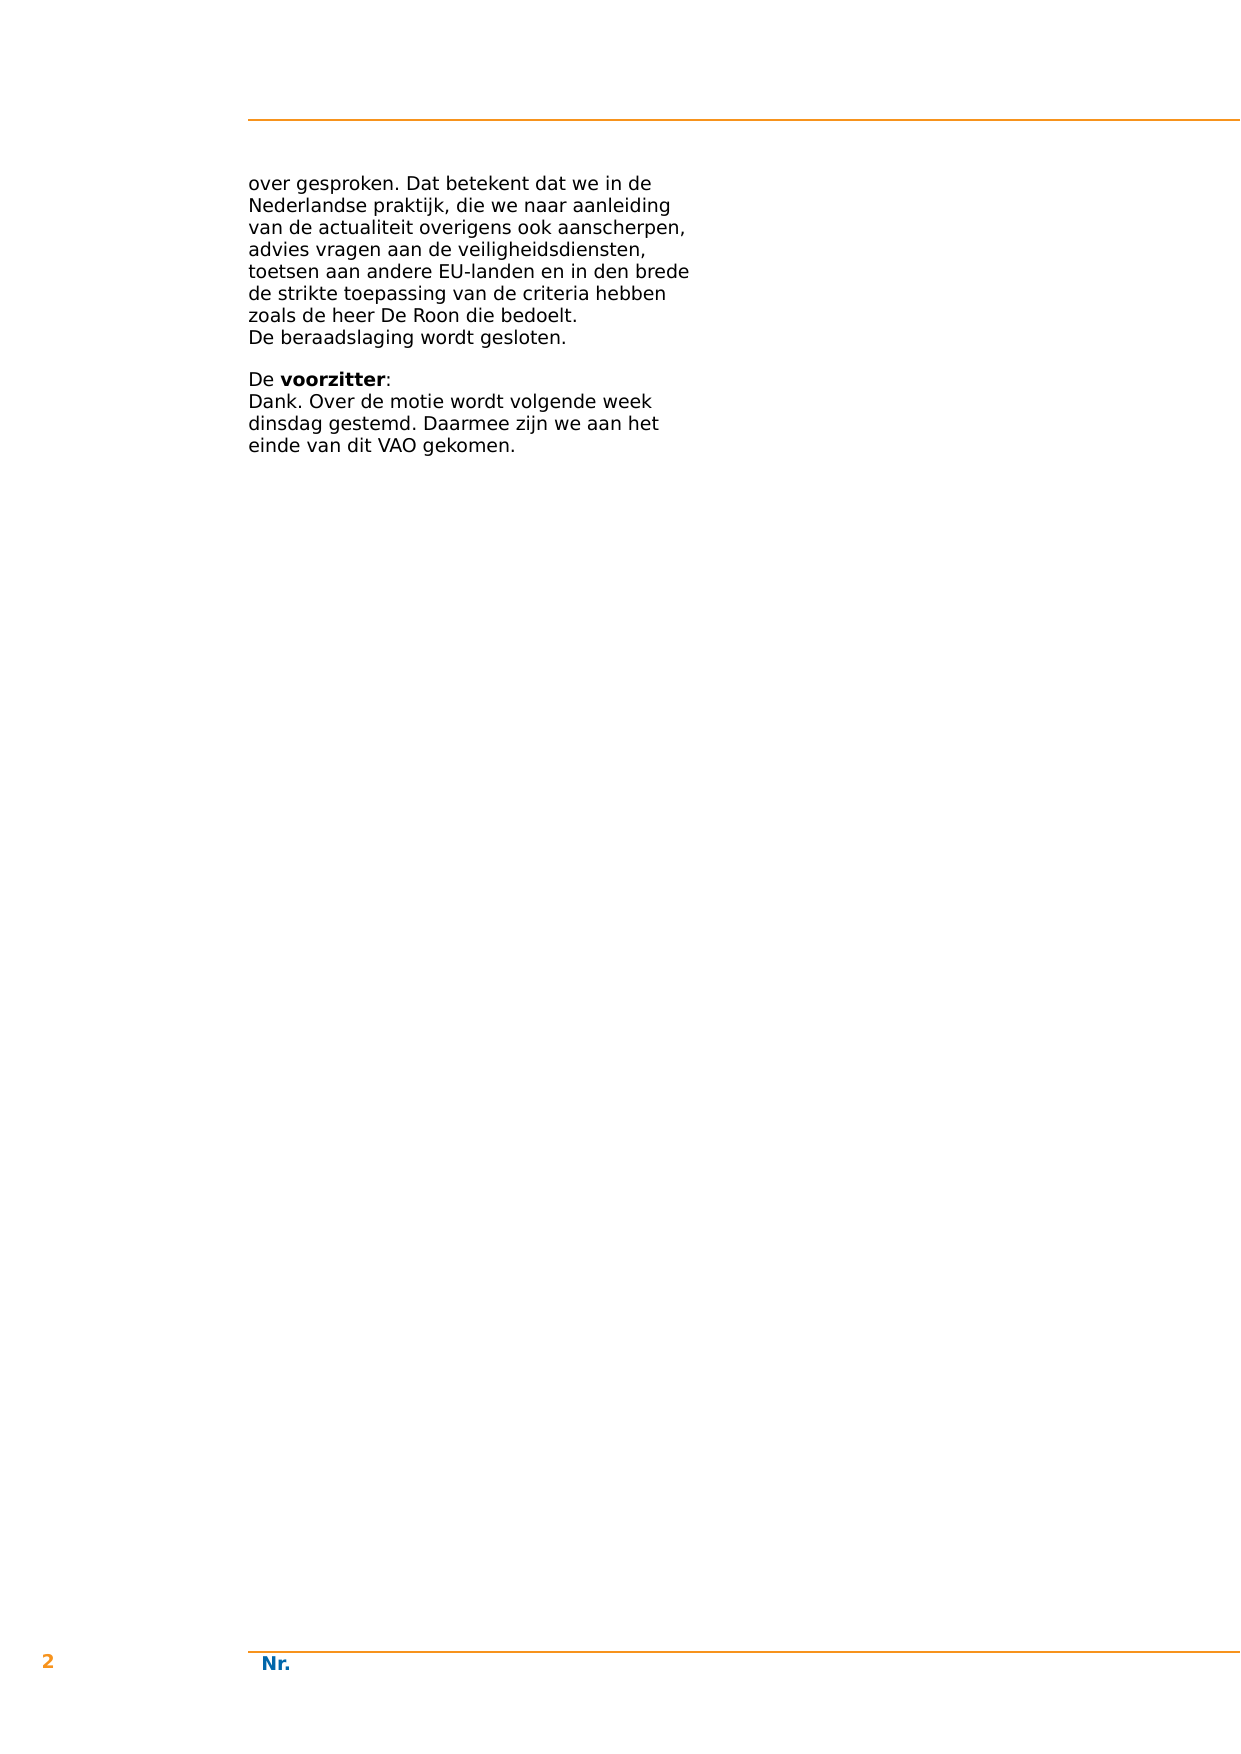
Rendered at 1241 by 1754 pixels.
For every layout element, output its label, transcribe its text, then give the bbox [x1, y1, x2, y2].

text De voorzitter: [248, 369, 691, 391]
text Dank. Over de motie wordt volgende week dinsdag gestemd. Daarmee zijn we aan het einde van dit VAO gekomen. [248, 391, 691, 457]
text over gesproken. Dat betekent dat we in de Nederlandse praktijk, die we naar aanleiding van de actualiteit overigens ook aanscherpen, advies vragen aan de veiligheidsdiensten, toetsen aan andere EU-landen en in den brede de strikte toepassing van de criteria hebben zoals de heer De Roon die bedoelt. [248, 173, 691, 327]
text De beraadslaging wordt gesloten. [248, 327, 691, 349]
